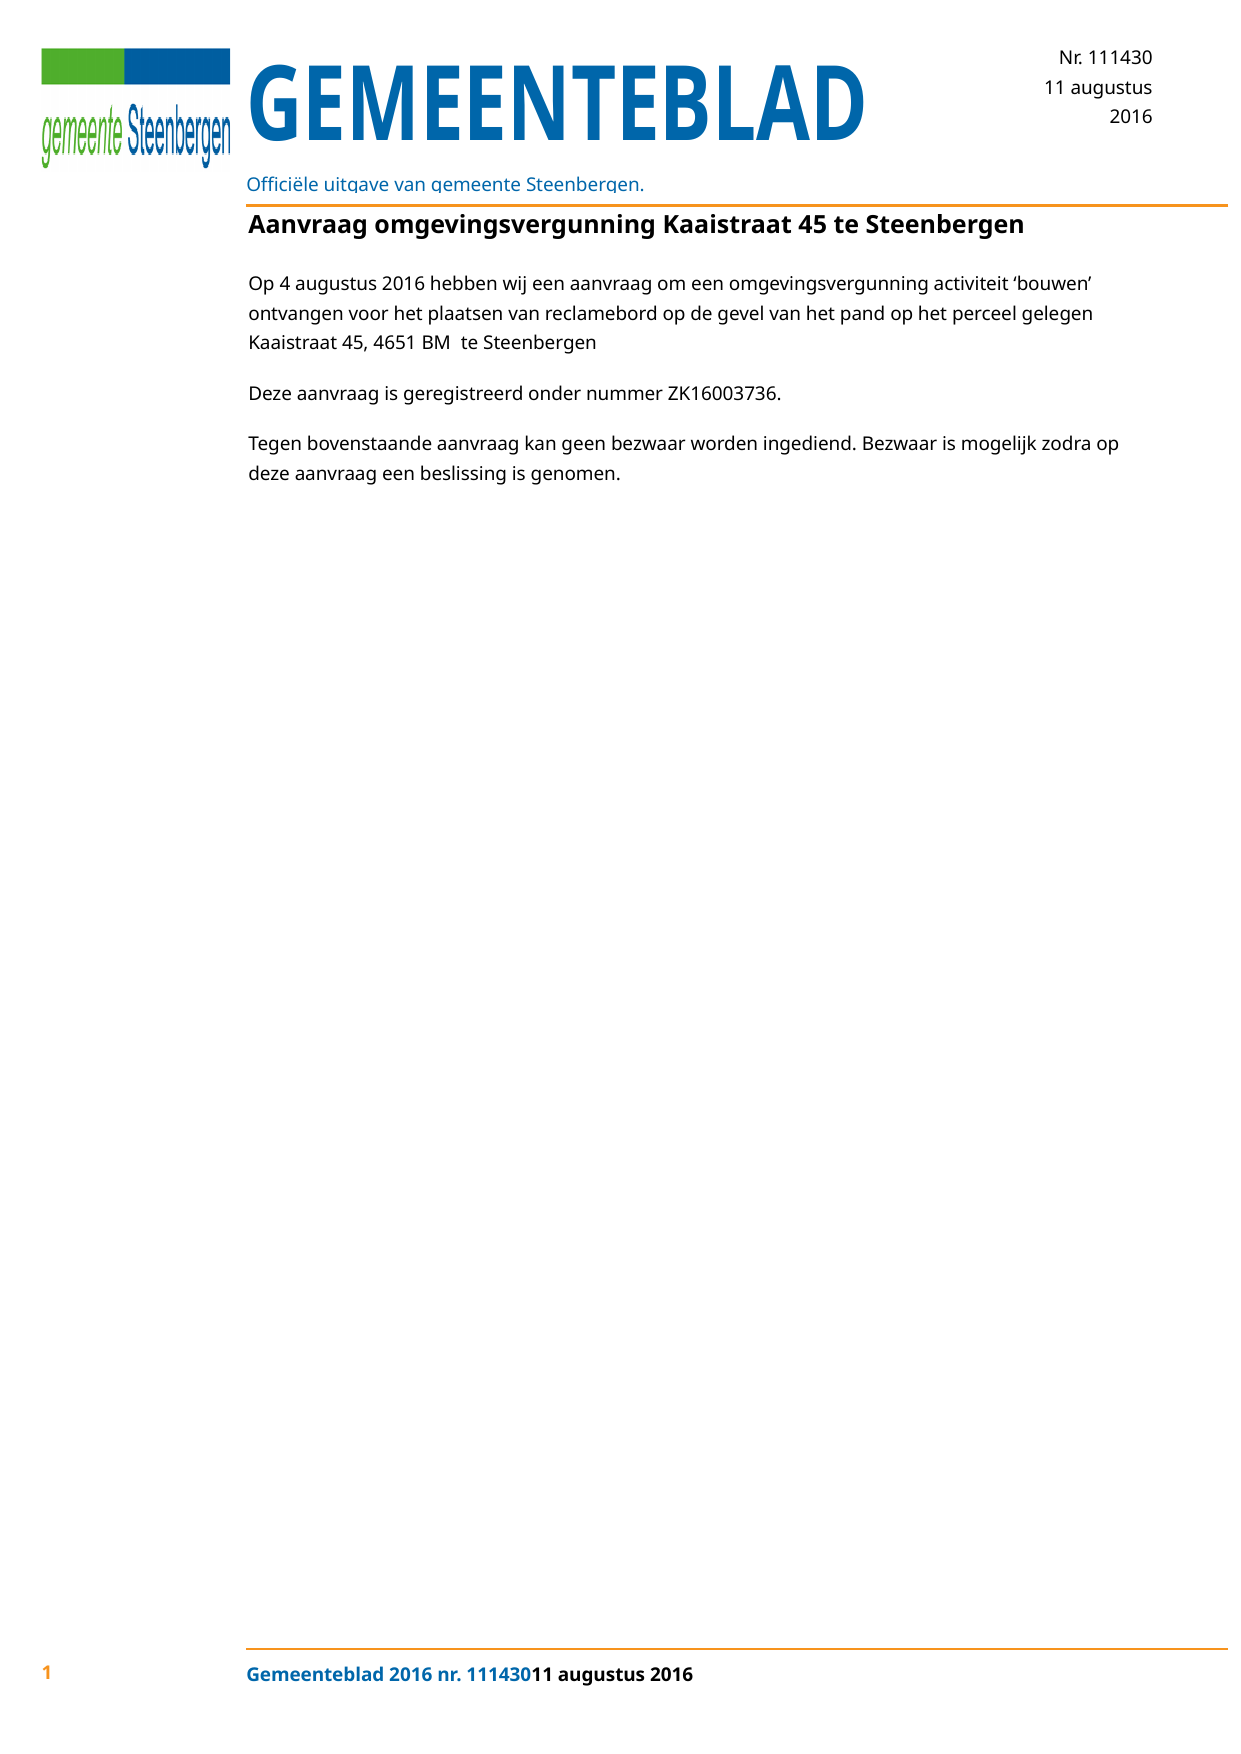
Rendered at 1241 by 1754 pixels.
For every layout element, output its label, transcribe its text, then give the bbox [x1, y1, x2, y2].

text Deze aanvraag is geregistreerd onder nummer ZK16003736. [248, 380, 1152, 406]
text Tegen bovenstaande aanvraag kan geen bezwaar worden ingediend. Bezwaar is mogelijk zodra op deze aanvraag een beslissing is genomen. [248, 430, 1152, 486]
text Aanvraag omgevingsvergunning Kaaistraat 45 te Steenbergen [248, 207, 1152, 241]
text Op 4 augustus 2016 hebben wij een aanvraag om een omgevingsvergunning activiteit ‘bouwen’ ontvangen voor het plaatsen van reclamebord op de gevel van het pand op het perceel gelegen Kaaistraat 45, 4651 BM te Steenbergen [248, 270, 1152, 355]
picture [41, 47, 231, 172]
